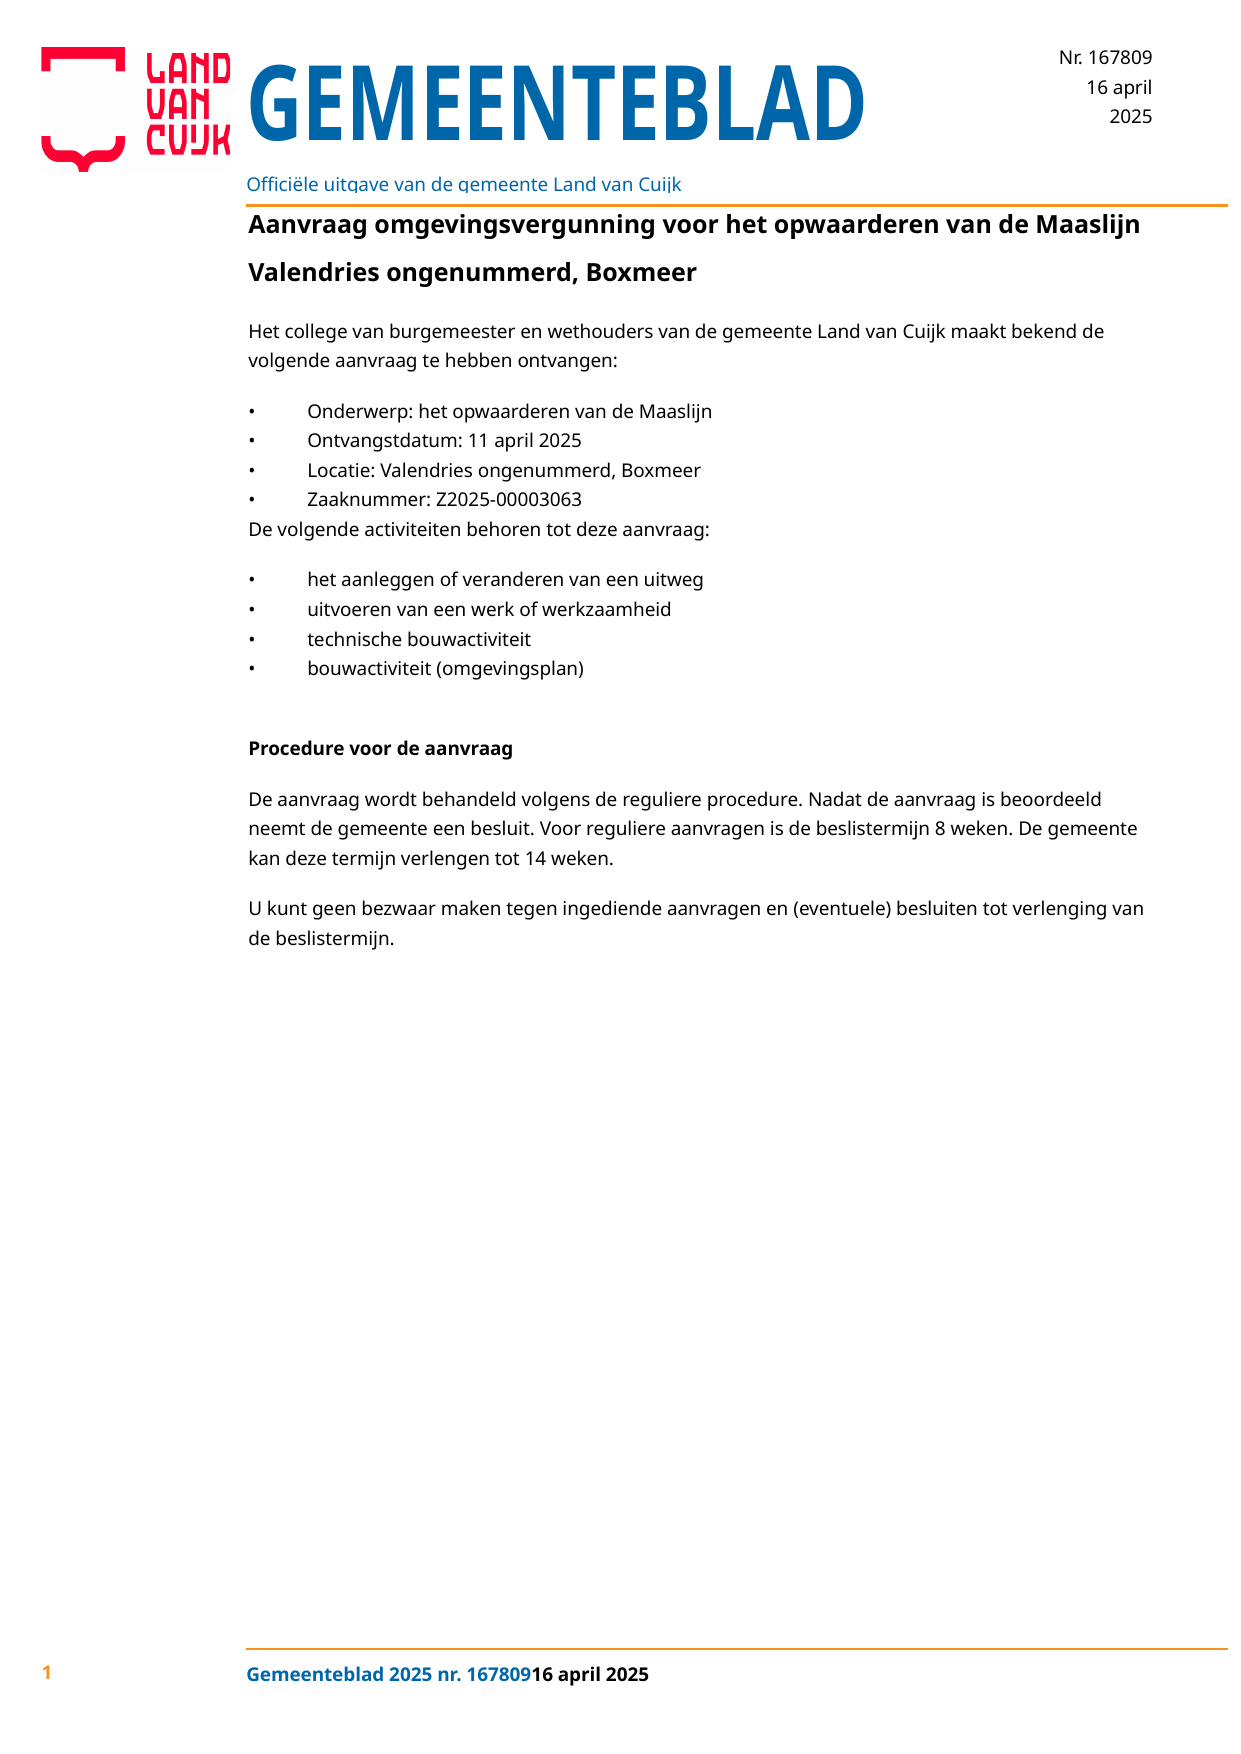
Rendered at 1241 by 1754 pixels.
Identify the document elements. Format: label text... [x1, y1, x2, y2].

picture [41, 47, 231, 172]
text De volgende activiteiten behoren tot deze aanvraag: [248, 516, 1152, 542]
text De aanvraag wordt behandeld volgens de reguliere procedure. Nadat de aanvraag is beoordeeld neemt de gemeente een besluit. Voor reguliere aanvragen is de beslistermijn 8 weken. De gemeente kan deze termijn verlengen tot 14 weken. [248, 786, 1152, 871]
list uitvoeren van een werk of werkzaamheid [248, 596, 1152, 622]
text Procedure voor de aanvraag [248, 735, 1152, 761]
text Aanvraag omgevingsvergunning voor het opwaarderen van de Maaslijn Valendries ongenummerd, Boxmeer [248, 207, 1152, 288]
list het aanleggen of veranderen van een uitweg [248, 567, 1152, 592]
list Zaaknummer: Z2025-00003063 [248, 487, 1152, 512]
list bouwactiviteit (omgevingsplan) [248, 655, 1152, 681]
list Locatie: Valendries ongenummerd, Boxmeer [248, 457, 1152, 483]
text U kunt geen bezwaar maken tegen ingediende aanvragen en (eventuele) besluiten tot verlenging van de beslistermijn. [248, 895, 1152, 951]
list Onderwerp: het opwaarderen van de Maaslijn [248, 398, 1152, 424]
list technische bouwactiviteit [248, 626, 1152, 652]
text Het college van burgemeester en wethouders van de gemeente Land van Cuijk maakt bekend de volgende aanvraag te hebben ontvangen: [248, 318, 1152, 373]
list Ontvangstdatum: 11 april 2025 [248, 427, 1152, 453]
